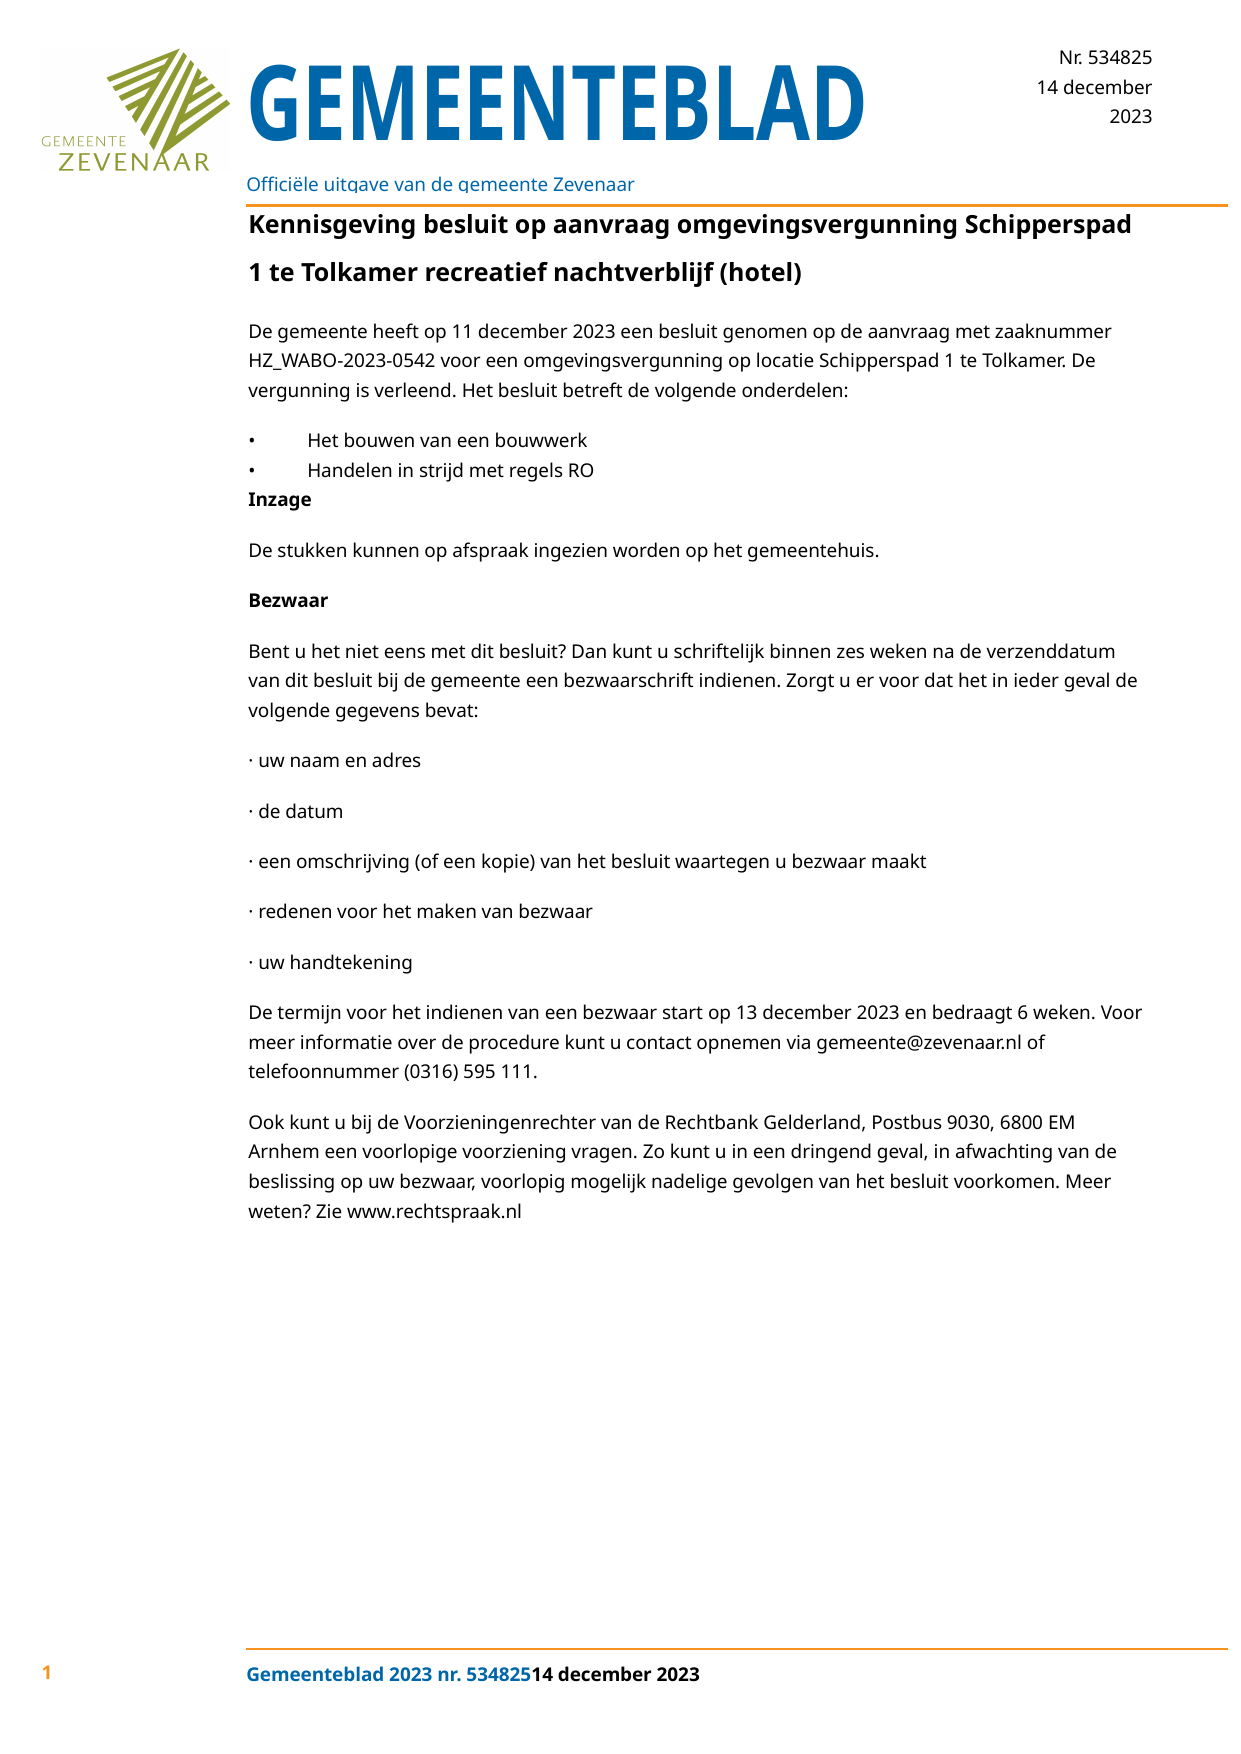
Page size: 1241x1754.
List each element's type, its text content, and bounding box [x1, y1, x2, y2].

picture [41, 47, 231, 172]
text Bent u het niet eens met dit besluit? Dan kunt u schriftelijk binnen zes weken na de verzenddatum van dit besluit bij de gemeente een bezwaarschrift indienen. Zorgt u er voor dat het in ieder geval de volgende gegevens bevat: [248, 638, 1152, 723]
text Bezwaar [248, 587, 1152, 613]
text · een omschrijving (of een kopie) van het besluit waartegen u bezwaar maakt [248, 848, 1152, 874]
text · de datum [248, 798, 1152, 824]
text Kennisgeving besluit op aanvraag omgevingsvergunning Schipperspad 1 te Tolkamer recreatief nachtverblijf (hotel) [248, 207, 1152, 288]
text · redenen voor het maken van bezwaar [248, 899, 1152, 924]
list Handelen in strijd met regels RO [248, 457, 1152, 483]
text Ook kunt u bij de Voorzieningenrechter van de Rechtbank Gelderland, Postbus 9030, 6800 EM Arnhem een voorlopige voorziening vragen. Zo kunt u in een dringend geval, in afwachting van de beslissing op uw bezwaar, voorlopig mogelijk nadelige gevolgen van het besluit voorkomen. Meer weten? Zie www.rechtspraak.nl [248, 1109, 1152, 1224]
text De stukken kunnen op afspraak ingezien worden op het gemeentehuis. [248, 537, 1152, 563]
text · uw naam en adres [248, 747, 1152, 773]
text De gemeente heeft op 11 december 2023 een besluit genomen op de aanvraag met zaaknummer HZ_WABO-2023-0542 voor een omgevingsvergunning op locatie Schipperspad 1 te Tolkamer. De vergunning is verleend. Het besluit betreft de volgende onderdelen: [248, 318, 1152, 403]
text Inzage [248, 487, 1152, 512]
text De termijn voor het indienen van een bezwaar start op 13 december 2023 en bedraagt 6 weken. Voor meer informatie over de procedure kunt u contact opnemen via gemeente@zevenaar.nl of telefoonnummer (0316) 595 111. [248, 999, 1152, 1084]
text · uw handtekening [248, 949, 1152, 975]
list Het bouwen van een bouwwerk [248, 427, 1152, 453]
